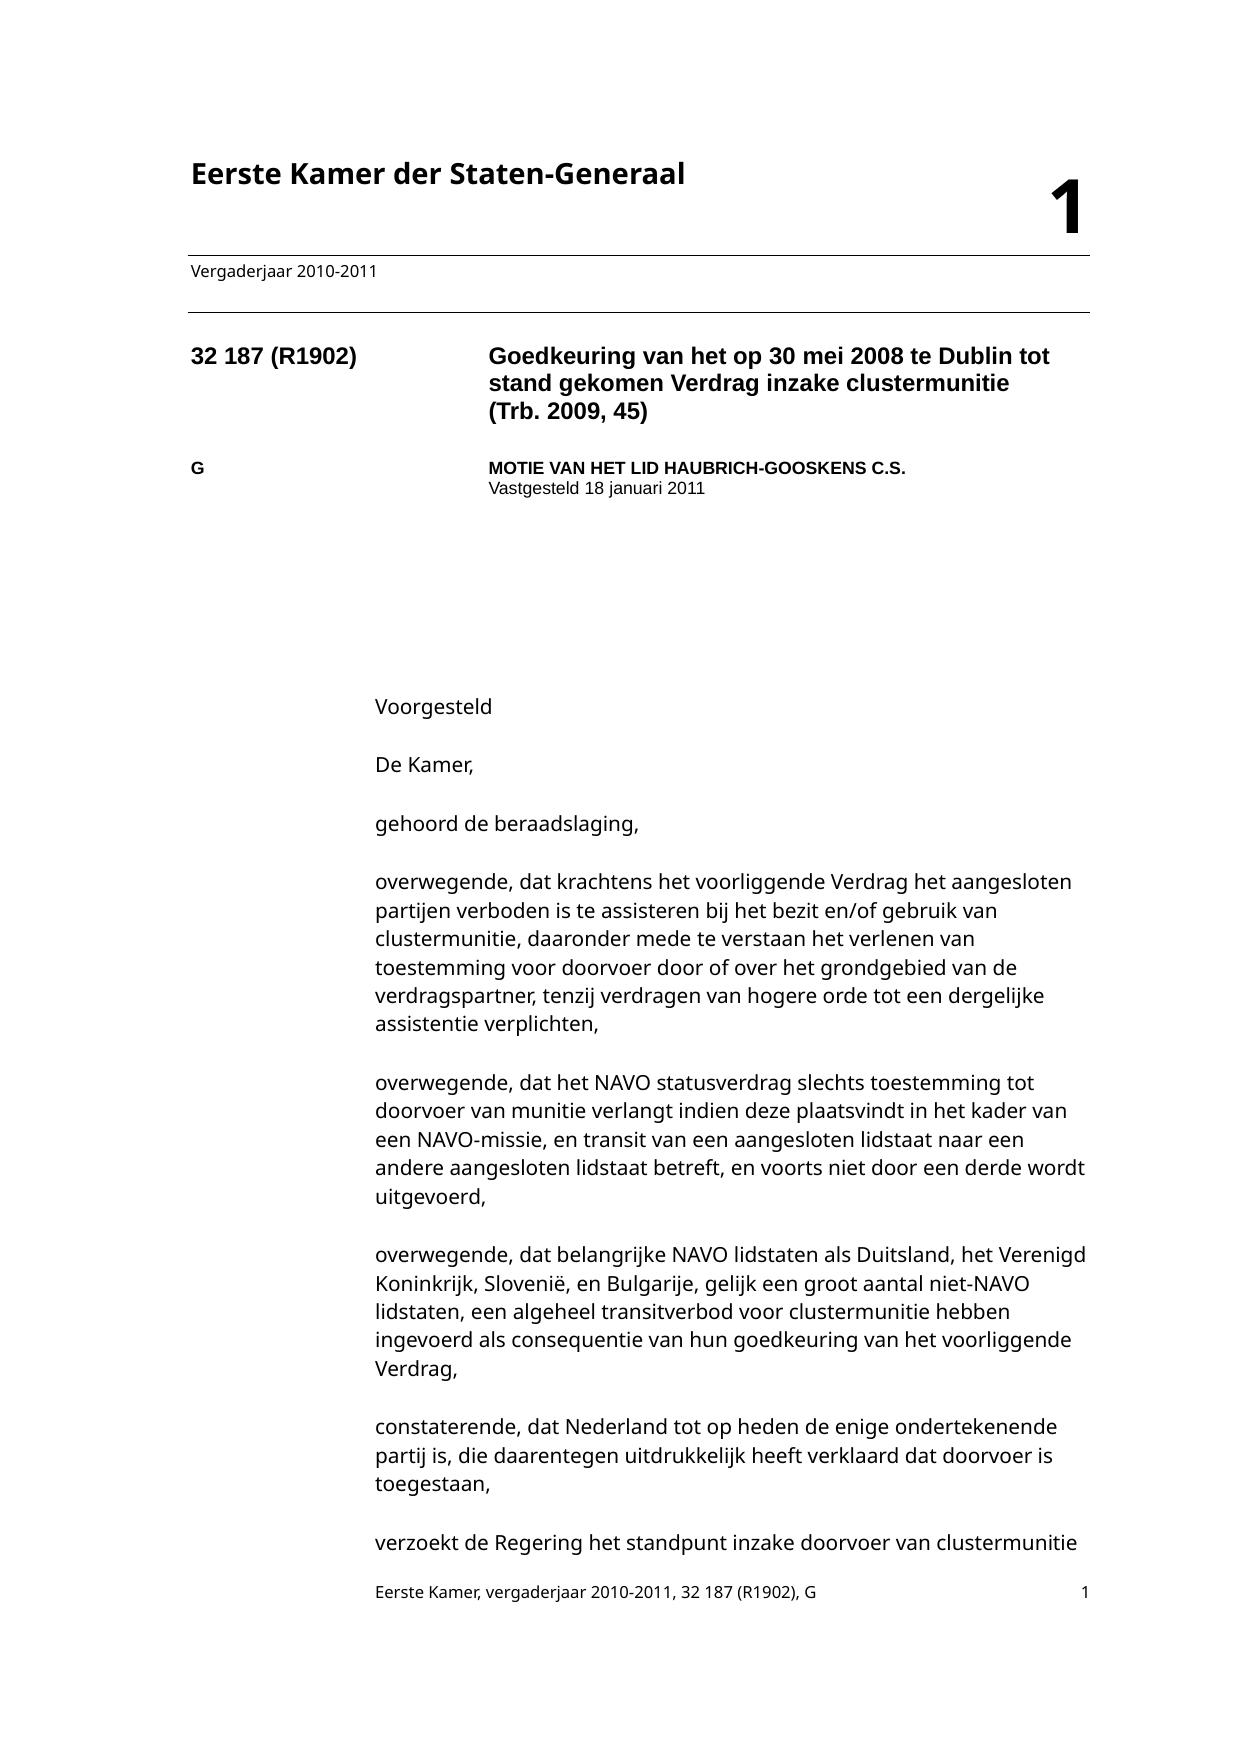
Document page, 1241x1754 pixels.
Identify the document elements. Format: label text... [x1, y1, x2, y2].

table_cell [485, 313, 1090, 339]
table_cell [188, 313, 485, 339]
text overwegende, dat krachtens het voorliggende Verdrag het aangesloten partijen verboden is te assisteren bij het bezit en/of gebruik van clustermunitie, daaronder mede te verstaan het verlenen van toestemming voor doorvoer door of over het grondgebied van de verdragspartner, tenzij verdragen van hogere orde tot een dergelijke assistentie verplichten, [375, 867, 1090, 1038]
table_cell Goedkeuring van het op 30 mei 2008 te Dublin tot stand gekomen Verdrag inzake clustermunitie (Trb. 2009, 45) [485, 339, 1090, 454]
text verzoekt de Regering het standpunt inzake doorvoer van clustermunitie [375, 1528, 1090, 1556]
table_cell 32 187 (R1902) [188, 339, 485, 454]
table_cell Vergaderjaar 2010-2011 [188, 256, 485, 312]
table_cell [485, 256, 1090, 312]
table_header 1 [910, 150, 1090, 255]
table_header Eerste Kamer der Staten-Generaal [188, 150, 909, 255]
text overwegende, dat belangrijke NAVO lidstaten als Duitsland, het Verenigd Koninkrijk, Slovenië, en Bulgarije, gelijk een groot aantal niet-NAVO lidstaten, een algeheel transitverbod voor clustermunitie hebben ingevoerd als consequentie van hun goedkeuring van het voorliggende Verdrag, [375, 1240, 1090, 1382]
text De Kamer, [375, 751, 1090, 779]
table_cell G [188, 455, 485, 573]
table_cell MOTIE VAN HET LID HAUBRICH-GOOSKENS C.S. Vastgesteld 18 januari 2011 [485, 455, 1090, 573]
text constaterende, dat Nederland tot op heden de enige ondertekenende partij is, die daarentegen uitdrukkelijk heeft verklaard dat doorvoer is toegestaan, [375, 1412, 1090, 1498]
text overwegende, dat het NAVO statusverdrag slechts toestemming tot doorvoer van munitie verlangt indien deze plaatsvindt in het kader van een NAVO-missie, en transit van een aangesloten lidstaat naar een andere aangesloten lidstaat betreft, en voorts niet door een derde wordt uitgevoerd, [375, 1068, 1090, 1210]
text gehoord de beraadslaging, [375, 809, 1090, 837]
text Voorgesteld [375, 692, 1090, 721]
